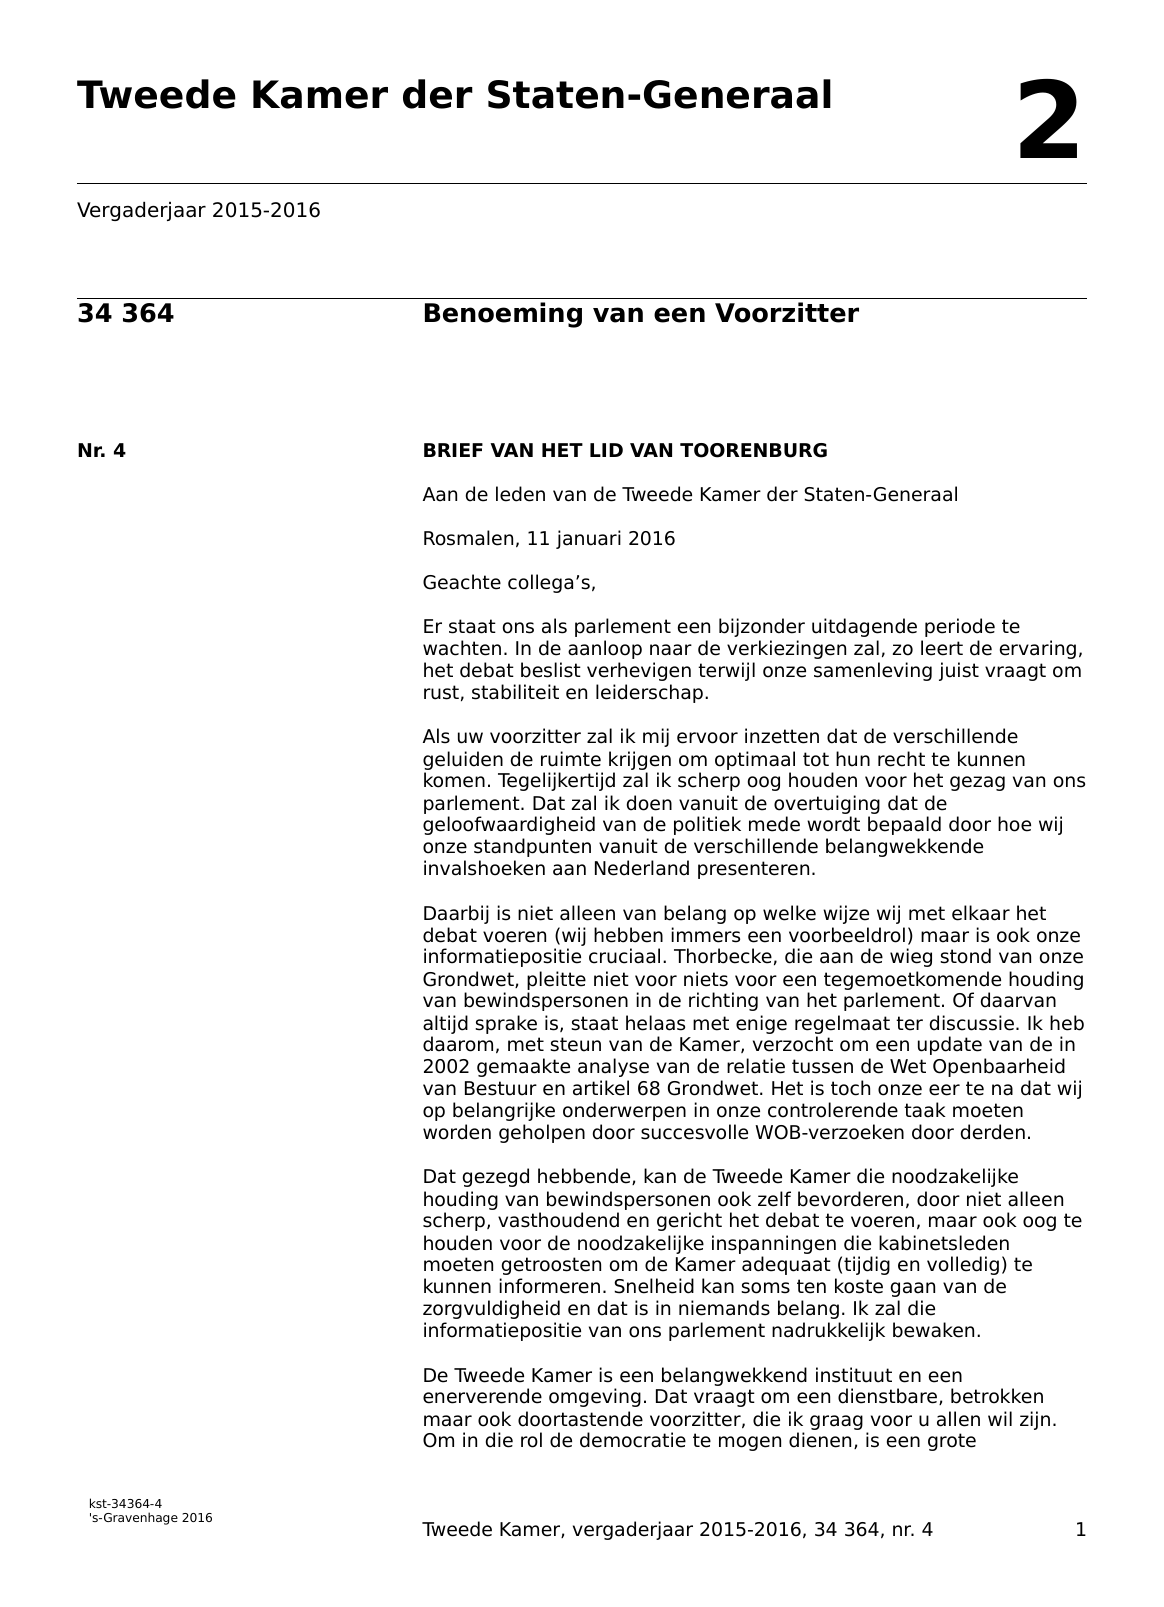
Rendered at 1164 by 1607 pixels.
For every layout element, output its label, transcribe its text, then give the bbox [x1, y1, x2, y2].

subtitle 34 364 Benoeming van een Voorzitter [77, 299, 1087, 329]
table_cell Vergaderjaar 2015-2016 [77, 184, 1087, 298]
text Daarbij is niet alleen van belang op welke wijze wij met elkaar het debat voeren (wij hebben immers een voorbeeldrol) maar is ook onze informatiepositie cruciaal. Thorbecke, die aan de wieg stond van onze Grondwet, pleitte niet voor niets voor een tegemoetkomende houding van bewindspersonen in de richting van het parlement. Of daarvan altijd sprake is, staat helaas met enige regelmaat ter discussie. Ik heb daarom, met steun van de Kamer, verzocht om een update van de in 2002 gemaakte analyse van de relatie tussen de Wet Openbaarheid van Bestuur en artikel 68 Grondwet. Het is toch onze eer te na dat wij op belangrijke onderwerpen in onze controlerende taak moeten worden geholpen door succesvolle WOB-verzoeken door derden. [422, 902, 1087, 1144]
text 's-Gravenhage 2016 [88, 1511, 323, 1525]
text Er staat ons als parlement een bijzonder uitdagende periode te wachten. In de aanloop naar de verkiezingen zal, zo leert de ervaring, het debat beslist verhevigen terwijl onze samenleving juist vraagt om rust, stabiliteit en leiderschap. [422, 616, 1087, 704]
text Dat gezegd hebbende, kan de Tweede Kamer die noodzakelijke houding van bewindspersonen ook zelf bevorderen, door niet alleen scherp, vasthoudend en gericht het debat te voeren, maar ook oog te houden voor de noodzakelijke inspanningen die kabinetsleden moeten getroosten om de Kamer adequaat (tijdig en volledig) te kunnen informeren. Snelheid kan soms ten koste gaan van de zorgvuldigheid en dat is in niemands belang. Ik zal die informatiepositie van ons parlement nadrukkelijk bewaken. [422, 1166, 1087, 1342]
text Als uw voorzitter zal ik mij ervoor inzetten dat de verschillende geluiden de ruimte krijgen om optimaal tot hun recht te kunnen komen. Tegelijkertijd zal ik scherp oog houden voor het gezag van ons parlement. Dat zal ik doen vanuit de overtuiging dat de geloofwaardigheid van de politiek mede wordt bepaald door hoe wij onze standpunten vanuit de verschillende belangwekkende invalshoeken aan Nederland presenteren. [422, 726, 1087, 880]
table_header Tweede Kamer der Staten-Generaal [77, 59, 886, 183]
text Geachte collega’s, [422, 572, 1087, 594]
text kst-34364-4 [88, 1497, 323, 1511]
text Aan de leden van de Tweede Kamer der Staten-Generaal [422, 484, 1087, 506]
subtitle Nr. 4 BRIEF VAN HET LID VAN TOORENBURG [77, 440, 1087, 462]
table_header 2 [886, 59, 1087, 183]
text Rosmalen, 11 januari 2016 [422, 528, 1087, 550]
text De Tweede Kamer is een belangwekkend instituut en een enerverende omgeving. Dat vraagt om een dienstbare, betrokken maar ook doortastende voorzitter, die ik graag voor u allen wil zijn. Om in die rol de democratie te mogen dienen, is een grote [422, 1364, 1087, 1452]
